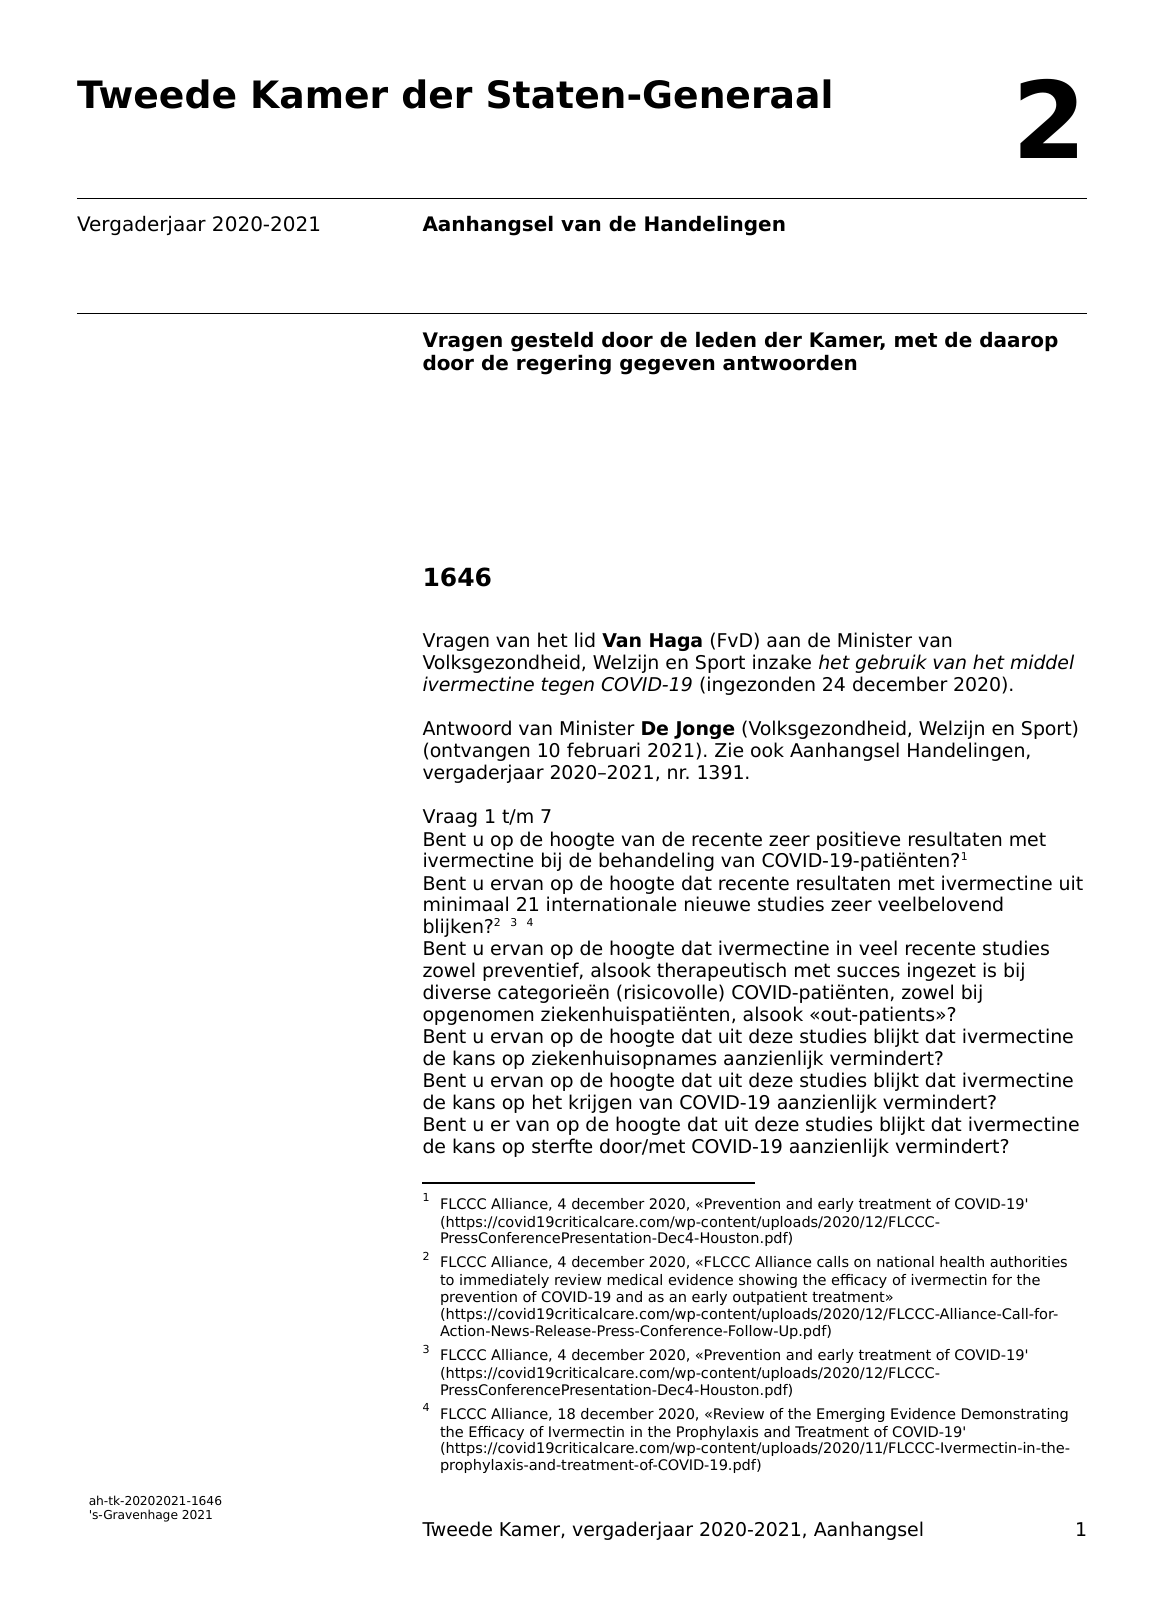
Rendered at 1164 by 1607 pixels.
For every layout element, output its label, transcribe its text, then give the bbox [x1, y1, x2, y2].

text Bent u ervan op de hoogte dat recente resultaten met ivermectine uit minimaal 21 internationale nieuwe studies zeer veelbelovend blijken? [422, 872, 1087, 938]
table_cell [77, 314, 422, 375]
text FLCCC Alliance, 4 december 2020, «Prevention and early treatment of COVID-19' (https://covid19criticalcare.com/wp-content/uploads/2020/12/FLCCC-PressConferencePresentation-Dec4-Houston.pdf) [422, 1192, 1087, 1247]
table_cell Vragen gesteld door de leden der Kamer, met de daarop door de regering gegeven antwoorden [422, 314, 1087, 375]
table_header 2 [886, 59, 1087, 198]
text Vragen van het lid Van Haga (FvD) aan de Minister van Volksgezondheid, Welzijn en Sport inzake het gebruik van het middel ivermectine tegen COVID-19 (ingezonden 24 december 2020). [422, 630, 1087, 696]
text ah-tk-20202021-1646 [88, 1494, 323, 1508]
text FLCCC Alliance, 18 december 2020, «Review of the Emerging Evidence Demonstrating the Efficacy of Ivermectin in the Prophylaxis and Treatment of COVID-19' (https://covid19criticalcare.com/wp-content/uploads/2020/11/FLCCC-Ivermectin-in-the-prophylaxis-and-treatment-of-COVID-19.pdf) [422, 1402, 1087, 1474]
text Bent u ervan op de hoogte dat uit deze studies blijkt dat ivermectine de kans op het krijgen van COVID-19 aanzienlijk vermindert? [422, 1070, 1087, 1114]
table_header Tweede Kamer der Staten-Generaal [77, 59, 886, 198]
text Antwoord van Minister De Jonge (Volksgezondheid, Welzijn en Sport) (ontvangen 10 februari 2021). Zie ook Aanhangsel Handelingen, vergaderjaar 2020–2021, nr. 1391. [422, 718, 1087, 784]
table_cell Aanhangsel van de Handelingen [422, 199, 1087, 313]
text Bent u ervan op de hoogte dat uit deze studies blijkt dat ivermectine de kans op ziekenhuisopnames aanzienlijk vermindert? [422, 1026, 1087, 1070]
text FLCCC Alliance, 4 december 2020, «FLCCC Alliance calls on national health authorities to immediately review medical evidence showing the efficacy of ivermectin for the prevention of COVID-19 and as an early outpatient treatment» (https://covid19criticalcare.com/wp-content/uploads/2020/12/FLCCC-Alliance-Call-for-Action-News-Release-Press-Conference-Follow-Up.pdf) [422, 1250, 1087, 1340]
text Bent u ervan op de hoogte dat ivermectine in veel recente studies zowel preventief, alsook therapeutisch met succes ingezet is bij diverse categorieën (risicovolle) COVID-patiënten, zowel bij opgenomen ziekenhuispatiënten, alsook «out-patients»? [422, 938, 1087, 1026]
text Bent u er van op de hoogte dat uit deze studies blijkt dat ivermectine de kans op sterfte door/met COVID-19 aanzienlijk vermindert? [422, 1114, 1087, 1158]
text 1646 [422, 563, 1087, 592]
text Vraag 1 t/m 7 [422, 806, 1087, 828]
text FLCCC Alliance, 4 december 2020, «Prevention and early treatment of COVID-19' (https://covid19criticalcare.com/wp-content/uploads/2020/12/FLCCC-PressConferencePresentation-Dec4-Houston.pdf) [422, 1343, 1087, 1399]
text 's-Gravenhage 2021 [88, 1508, 323, 1522]
table_cell Vergaderjaar 2020-2021 [77, 199, 422, 313]
text Bent u op de hoogte van de recente zeer positieve resultaten met ivermectine bij de behandeling van COVID-19-patiënten? [422, 828, 1087, 872]
